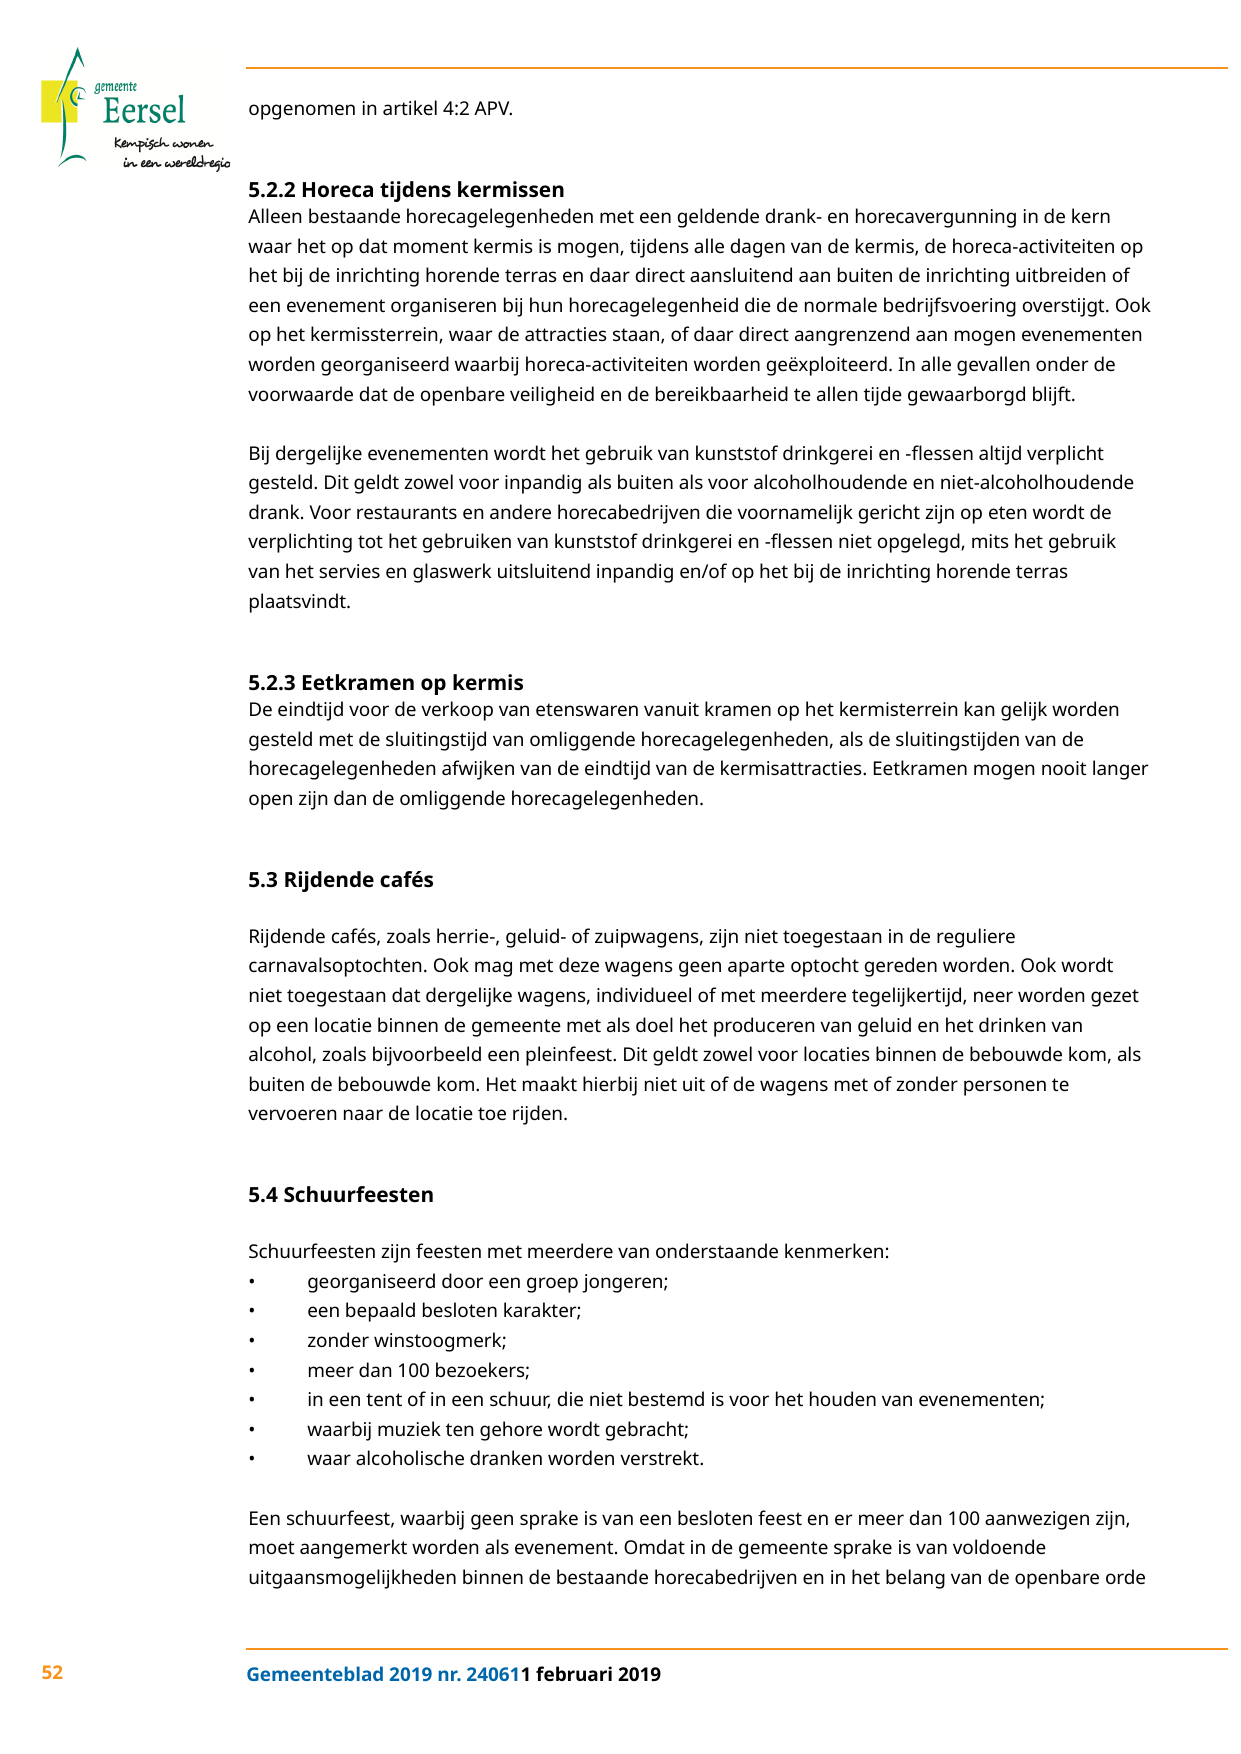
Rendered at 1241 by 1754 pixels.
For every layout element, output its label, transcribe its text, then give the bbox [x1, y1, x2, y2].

list in een tent of in een schuur, die niet bestemd is voor het houden van evenementen; [248, 1386, 1152, 1412]
text 5.3 Rijdende cafés [248, 865, 1152, 893]
text Een schuurfeest, waarbij geen sprake is van een besloten feest en er meer dan 100 aanwezigen zijn, moet aangemerkt worden als evenement. Omdat in de gemeente sprake is van voldoende uitgaansmogelijkheden binnen de bestaande horecabedrijven en in het belang van de openbare orde [248, 1505, 1152, 1590]
text De eindtijd voor de verkoop van etenswaren vanuit kramen op het kermisterrein kan gelijk worden gesteld met de sluitingstijd van omliggende horecagelegenheden, als de sluitingstijden van de horecagelegenheden afwijken van de eindtijd van de kermisattracties. Eetkramen mogen nooit langer open zijn dan de omliggende horecagelegenheden. [248, 696, 1152, 811]
list waarbij muziek ten gehore wordt gebracht; [248, 1416, 1152, 1442]
text Alleen bestaande horecagelegenheden met een geldende drank- en horecavergunning in de kern waar het op dat moment kermis is mogen, tijdens alle dagen van de kermis, de horeca-activiteiten op het bij de inrichting horende terras en daar direct aansluitend aan buiten de inrichting uitbreiden of een evenement organiseren bij hun horecagelegenheid die de normale bedrijfsvoering overstijgt. Ook op het kermissterrein, waar de attracties staan, of daar direct aangrenzend aan mogen evenementen worden georganiseerd waarbij horeca-activiteiten worden geëxploiteerd. In alle gevallen onder de voorwaarde dat de openbare veiligheid en de bereikbaarheid te allen tijde gewaarborgd blijft. [248, 203, 1152, 406]
text Schuurfeesten zijn feesten met meerdere van onderstaande kenmerken: [248, 1238, 1152, 1264]
picture [41, 47, 231, 172]
text 5.2.3 Eetkramen op kermis [248, 668, 1152, 696]
list georganiseerd door een groep jongeren; [248, 1268, 1152, 1294]
text 5.4 Schuurfeesten [248, 1181, 1152, 1209]
text opgenomen in artikel 4:2 APV. [248, 95, 1152, 121]
text Bij dergelijke evenementen wordt het gebruik van kunststof drinkgerei en -flessen altijd verplicht gesteld. Dit geldt zowel voor inpandig als buiten als voor alcoholhoudende en niet-alcoholhoudende drank. Voor restaurants en andere horecabedrijven die voornamelijk gericht zijn op eten wordt de verplichting tot het gebruiken van kunststof drinkgerei en -flessen niet opgelegd, mits het gebruik van het servies en glaswerk uitsluitend inpandig en/of op het bij de inrichting horende terras plaatsvindt. [248, 440, 1152, 613]
text 5.2.2 Horeca tijdens kermissen [248, 175, 1152, 203]
list waar alcoholische dranken worden verstrekt. [248, 1446, 1152, 1471]
list meer dan 100 bezoekers; [248, 1357, 1152, 1383]
text Rijdende cafés, zoals herrie-, geluid- of zuipwagens, zijn niet toegestaan in de reguliere carnavalsoptochten. Ook mag met deze wagens geen aparte optocht gereden worden. Ook wordt niet toegestaan dat dergelijke wagens, individueel of met meerdere tegelijkertijd, neer worden gezet op een locatie binnen de gemeente met als doel het produceren van geluid en het drinken van alcohol, zoals bijvoorbeeld een pleinfeest. Dit geldt zowel voor locaties binnen de bebouwde kom, als buiten de bebouwde kom. Het maakt hierbij niet uit of de wagens met of zonder personen te vervoeren naar de locatie toe rijden. [248, 923, 1152, 1126]
list zonder winstoogmerk; [248, 1327, 1152, 1353]
list een bepaald besloten karakter; [248, 1298, 1152, 1323]
